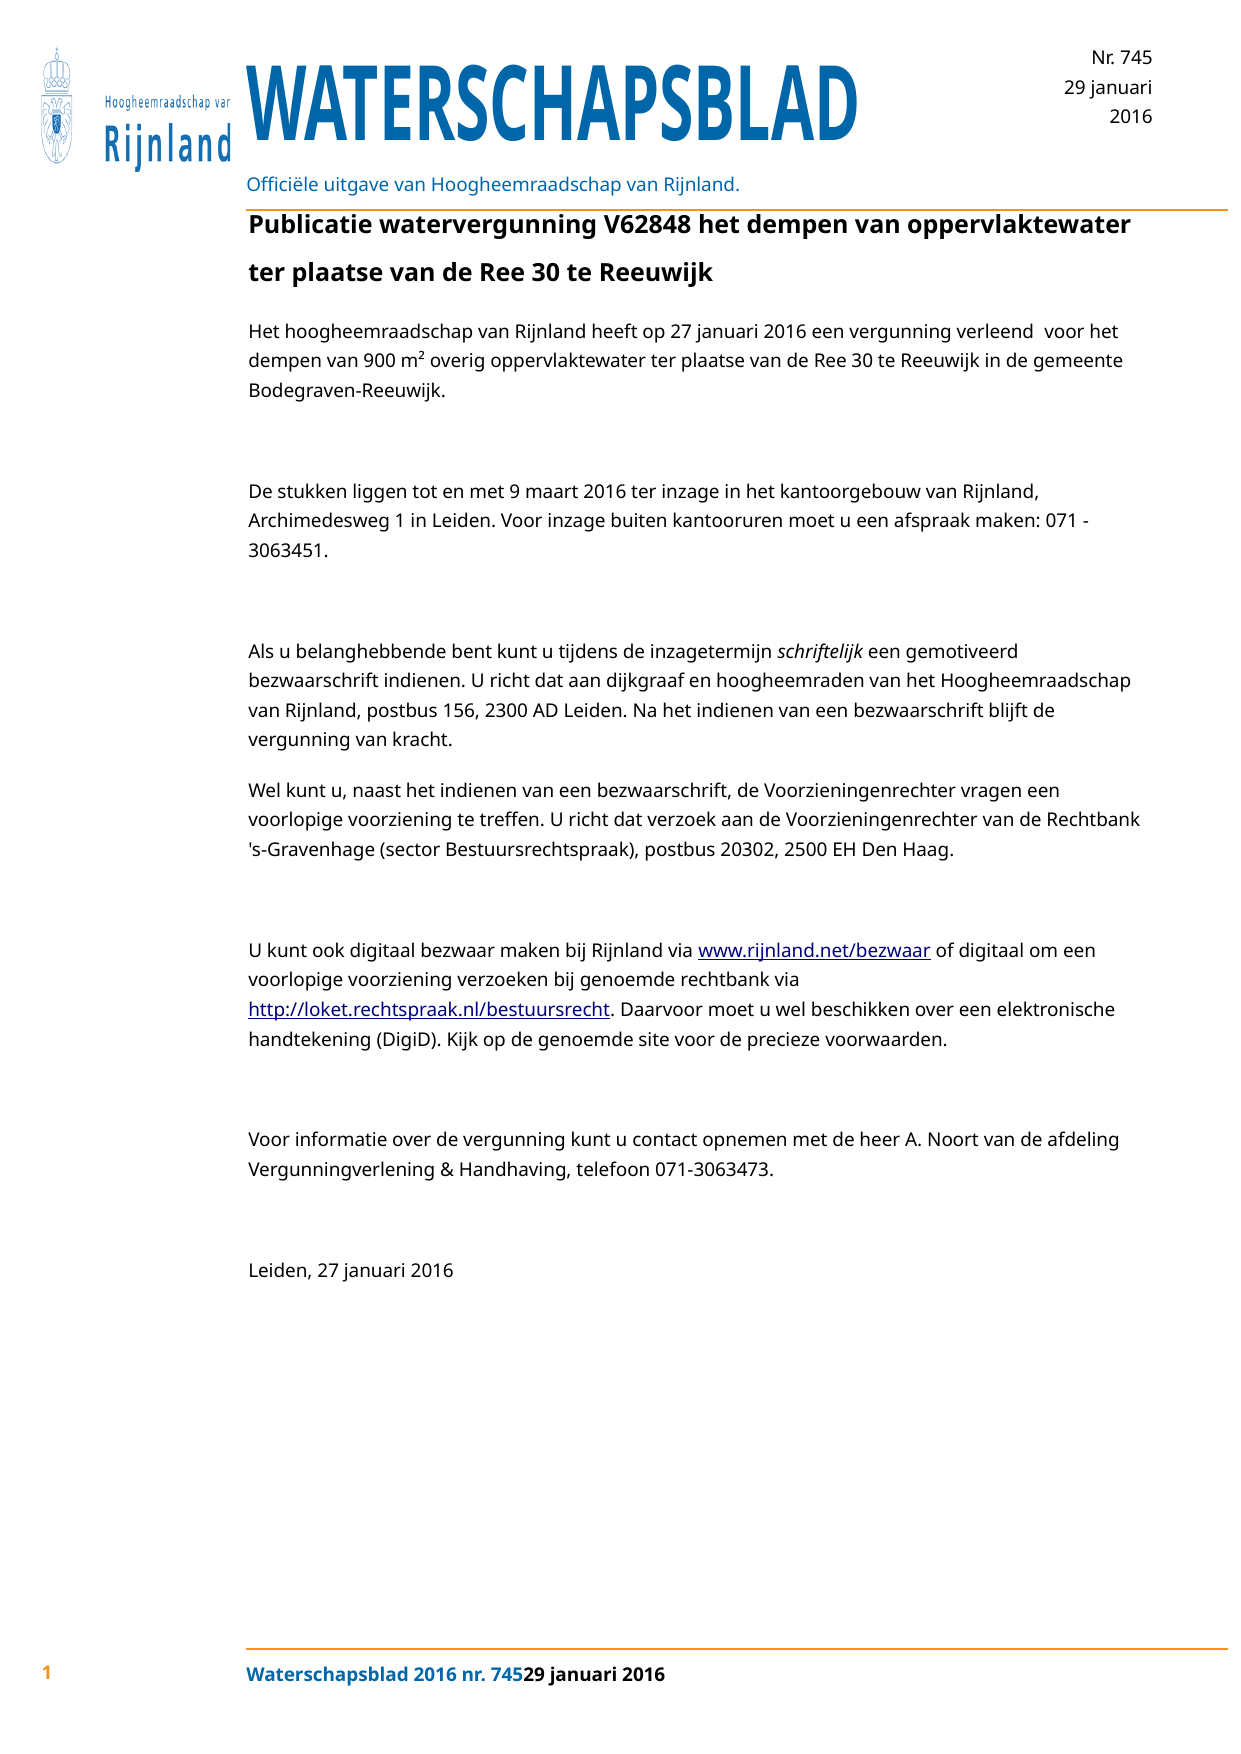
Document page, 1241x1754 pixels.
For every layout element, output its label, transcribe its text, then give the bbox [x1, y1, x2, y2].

text Als u belanghebbende bent kunt u tijdens de inzagetermijn schriftelijk een gemotiveerd bezwaarschrift indienen. U richt dat aan dijkgraaf en hoogheemraden van het Hoogheemraadschap van Rijnland, postbus 156, 2300 AD Leiden. Na het indienen van een bezwaarschrift blijft de vergunning van kracht. [248, 638, 1152, 752]
text Het hoogheemraadschap van Rijnland heeft op 27 januari 2016 een vergunning verleend voor het dempen van 900 m² overig oppervlaktewater ter plaatse van de Ree 30 te Reeuwijk in de gemeente Bodegraven-Reeuwijk. [248, 318, 1152, 403]
text De stukken liggen tot en met 9 maart 2016 ter inzage in het kantoorgebouw van Rijnland, Archimedesweg 1 in Leiden. Voor inzage buiten kantooruren moet u een afspraak maken: 071 - 3063451. [248, 478, 1152, 563]
text Wel kunt u, naast het indienen van een bezwaarschrift, de Voorzieningenrechter vragen een voorlopige voorziening te treffen. U richt dat verzoek aan de Voorzieningenrechter van de Rechtbank 's-Gravenhage (sector Bestuursrechtspraak), postbus 20302, 2500 EH Den Haag. [248, 777, 1152, 862]
text U kunt ook digitaal bezwaar maken bij Rijnland via www.rijnland.net/bezwaar of digitaal om een voorlopige voorziening verzoeken bij genoemde rechtbank via http://loket.rechtspraak.nl/bestuursrecht. Daarvoor moet u wel beschikken over een elektronische handtekening (DigiD). Kijk op de genoemde site voor de precieze voorwaarden. [248, 937, 1152, 1052]
text Publicatie watervergunning V62848 het dempen van oppervlaktewater ter plaatse van de Ree 30 te Reeuwijk [248, 211, 1152, 288]
text Leiden, 27 januari 2016 [248, 1257, 1152, 1283]
text Voor informatie over de vergunning kunt u contact opnemen met de heer A. Noort van de afdeling Vergunningverlening & Handhaving, telefoon 071-3063473. [248, 1127, 1152, 1182]
picture [41, 47, 231, 172]
